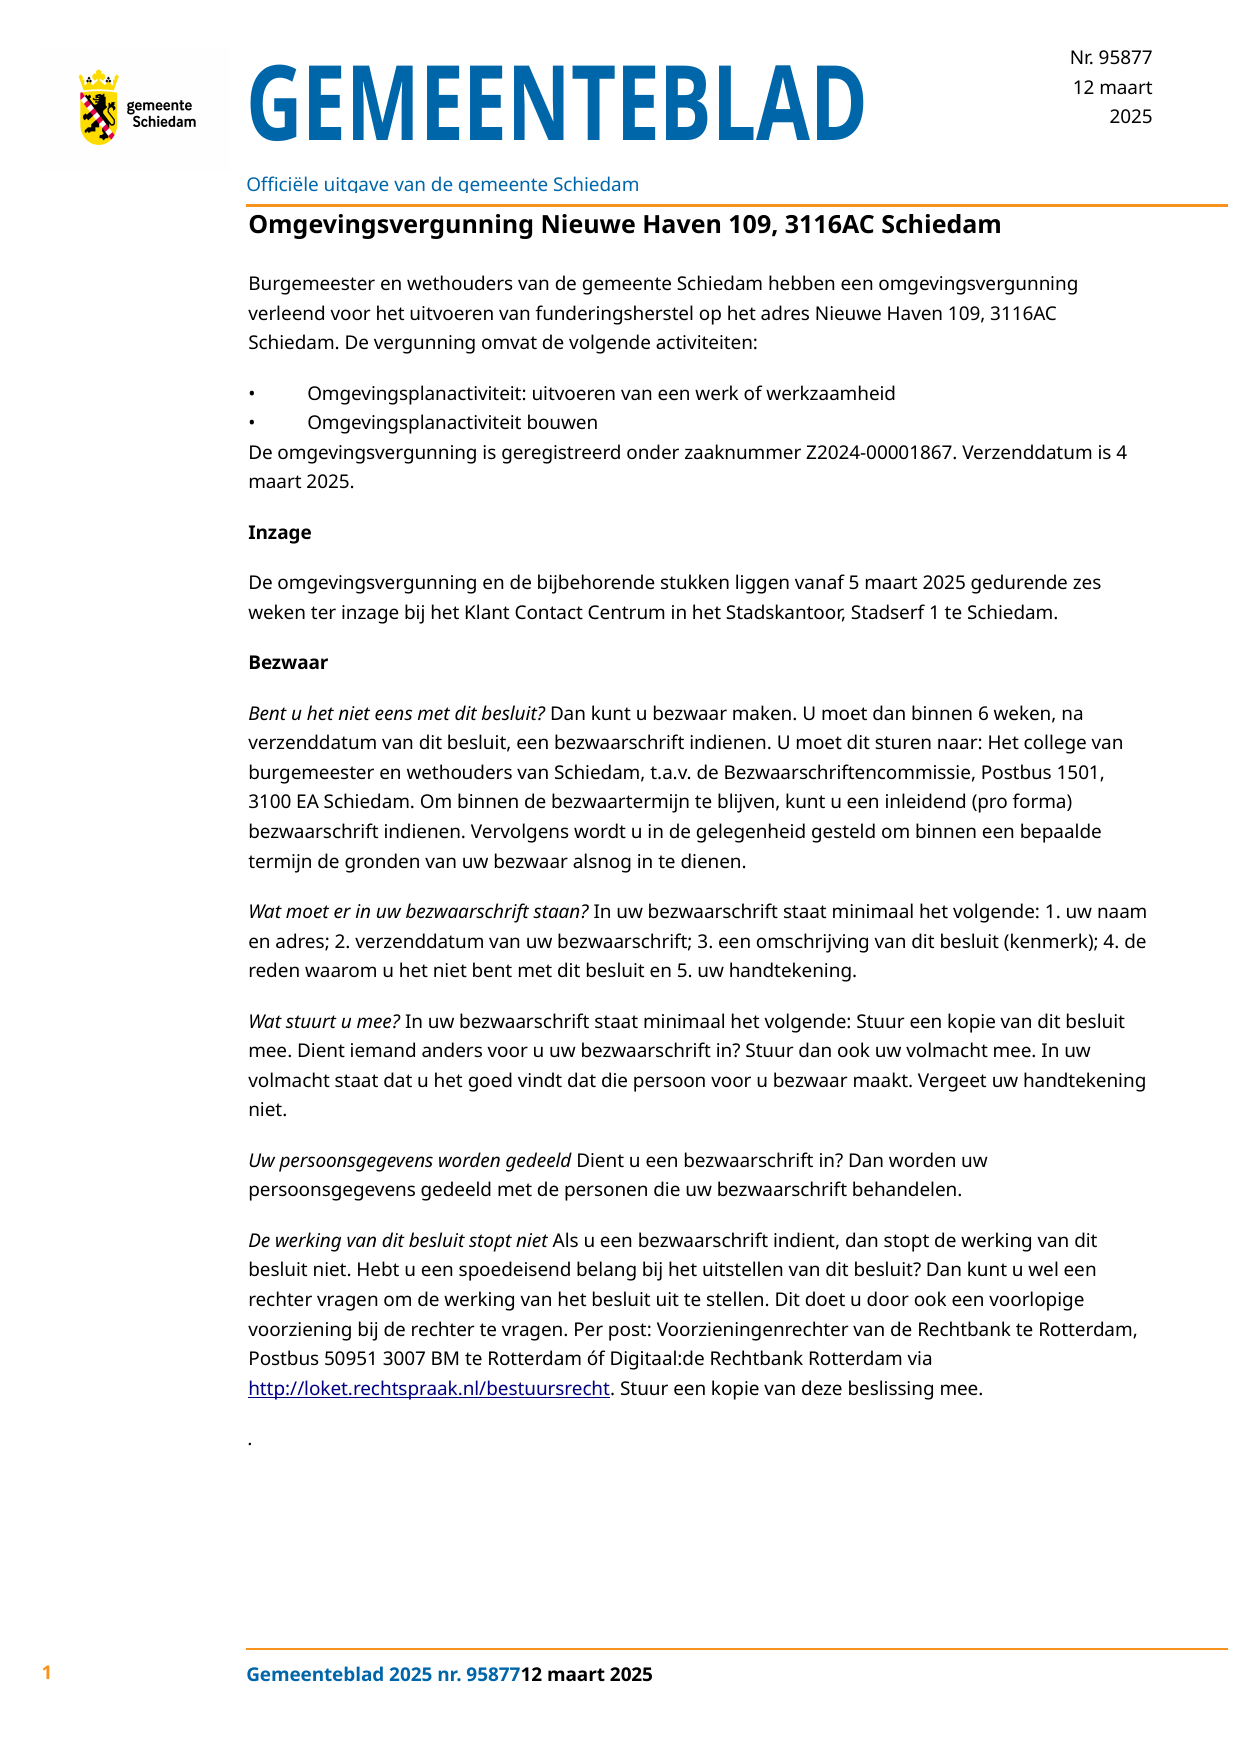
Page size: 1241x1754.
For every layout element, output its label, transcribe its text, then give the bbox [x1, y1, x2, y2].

text Wat stuurt u mee? In uw bezwaarschrift staat minimaal het volgende: Stuur een kopie van dit besluit mee. Dient iemand anders voor u uw bezwaarschrift in? Stuur dan ook uw volmacht mee. In uw volmacht staat dat u het goed vindt dat die persoon voor u bezwaar maakt. Vergeet uw handtekening niet. [248, 1008, 1152, 1122]
text De omgevingsvergunning en de bijbehorende stukken liggen vanaf 5 maart 2025 gedurende zes weken ter inzage bij het Klant Contact Centrum in het Stadskantoor, Stadserf 1 te Schiedam. [248, 569, 1152, 625]
text Omgevingsvergunning Nieuwe Haven 109, 3116AC Schiedam [248, 207, 1152, 241]
list Omgevingsplanactiviteit: uitvoeren van een werk of werkzaamheid [248, 380, 1152, 406]
list Omgevingsplanactiviteit bouwen [248, 409, 1152, 435]
text De werking van dit besluit stopt niet Als u een bezwaarschrift indient, dan stopt de werking van dit besluit niet. Hebt u een spoedeisend belang bij het uitstellen van dit besluit? Dan kunt u wel een rechter vragen om de werking van het besluit uit te stellen. Dit doet u door ook een voorlopige voorziening bij de rechter te vragen. Per post: Voorzieningenrechter van de Rechtbank te Rotterdam, Postbus 50951 3007 BM te Rotterdam óf Digitaal:de Rechtbank Rotterdam via http://loket.rechtspraak.nl/bestuursrecht. Stuur een kopie van deze beslissing mee. [248, 1227, 1152, 1401]
text Burgemeester en wethouders van de gemeente Schiedam hebben een omgevingsvergunning verleend voor het uitvoeren van funderingsherstel op het adres Nieuwe Haven 109, 3116AC Schiedam. De vergunning omvat de volgende activiteiten: [248, 270, 1152, 355]
picture [41, 47, 231, 172]
text Bezwaar [248, 649, 1152, 675]
text Wat moet er in uw bezwaarschrift staan? In uw bezwaarschrift staat minimaal het volgende: 1. uw naam en adres; 2. verzenddatum van uw bezwaarschrift; 3. een omschrijving van dit besluit (kenmerk); 4. de reden waarom u het niet bent met dit besluit en 5. uw handtekening. [248, 898, 1152, 983]
text Uw persoonsgegevens worden gedeeld Dient u een bezwaarschrift in? Dan worden uw persoonsgegevens gedeeld met de personen die uw bezwaarschrift behandelen. [248, 1147, 1152, 1202]
text Bent u het niet eens met dit besluit? Dan kunt u bezwaar maken. U moet dan binnen 6 weken, na verzenddatum van dit besluit, een bezwaarschrift indienen. U moet dit sturen naar: Het college van burgemeester en wethouders van Schiedam, t.a.v. de Bezwaarschriftencommissie, Postbus 1501, 3100 EA Schiedam. Om binnen de bezwaartermijn te blijven, kunt u een inleidend (pro forma) bezwaarschrift indienen. Vervolgens wordt u in de gelegenheid gesteld om binnen een bepaalde termijn de gronden van uw bezwaar alsnog in te dienen. [248, 700, 1152, 873]
text . [248, 1425, 1152, 1451]
text Inzage [248, 519, 1152, 545]
text De omgevingsvergunning is geregistreerd onder zaaknummer Z2024-00001867. Verzenddatum is 4 maart 2025. [248, 439, 1152, 494]
